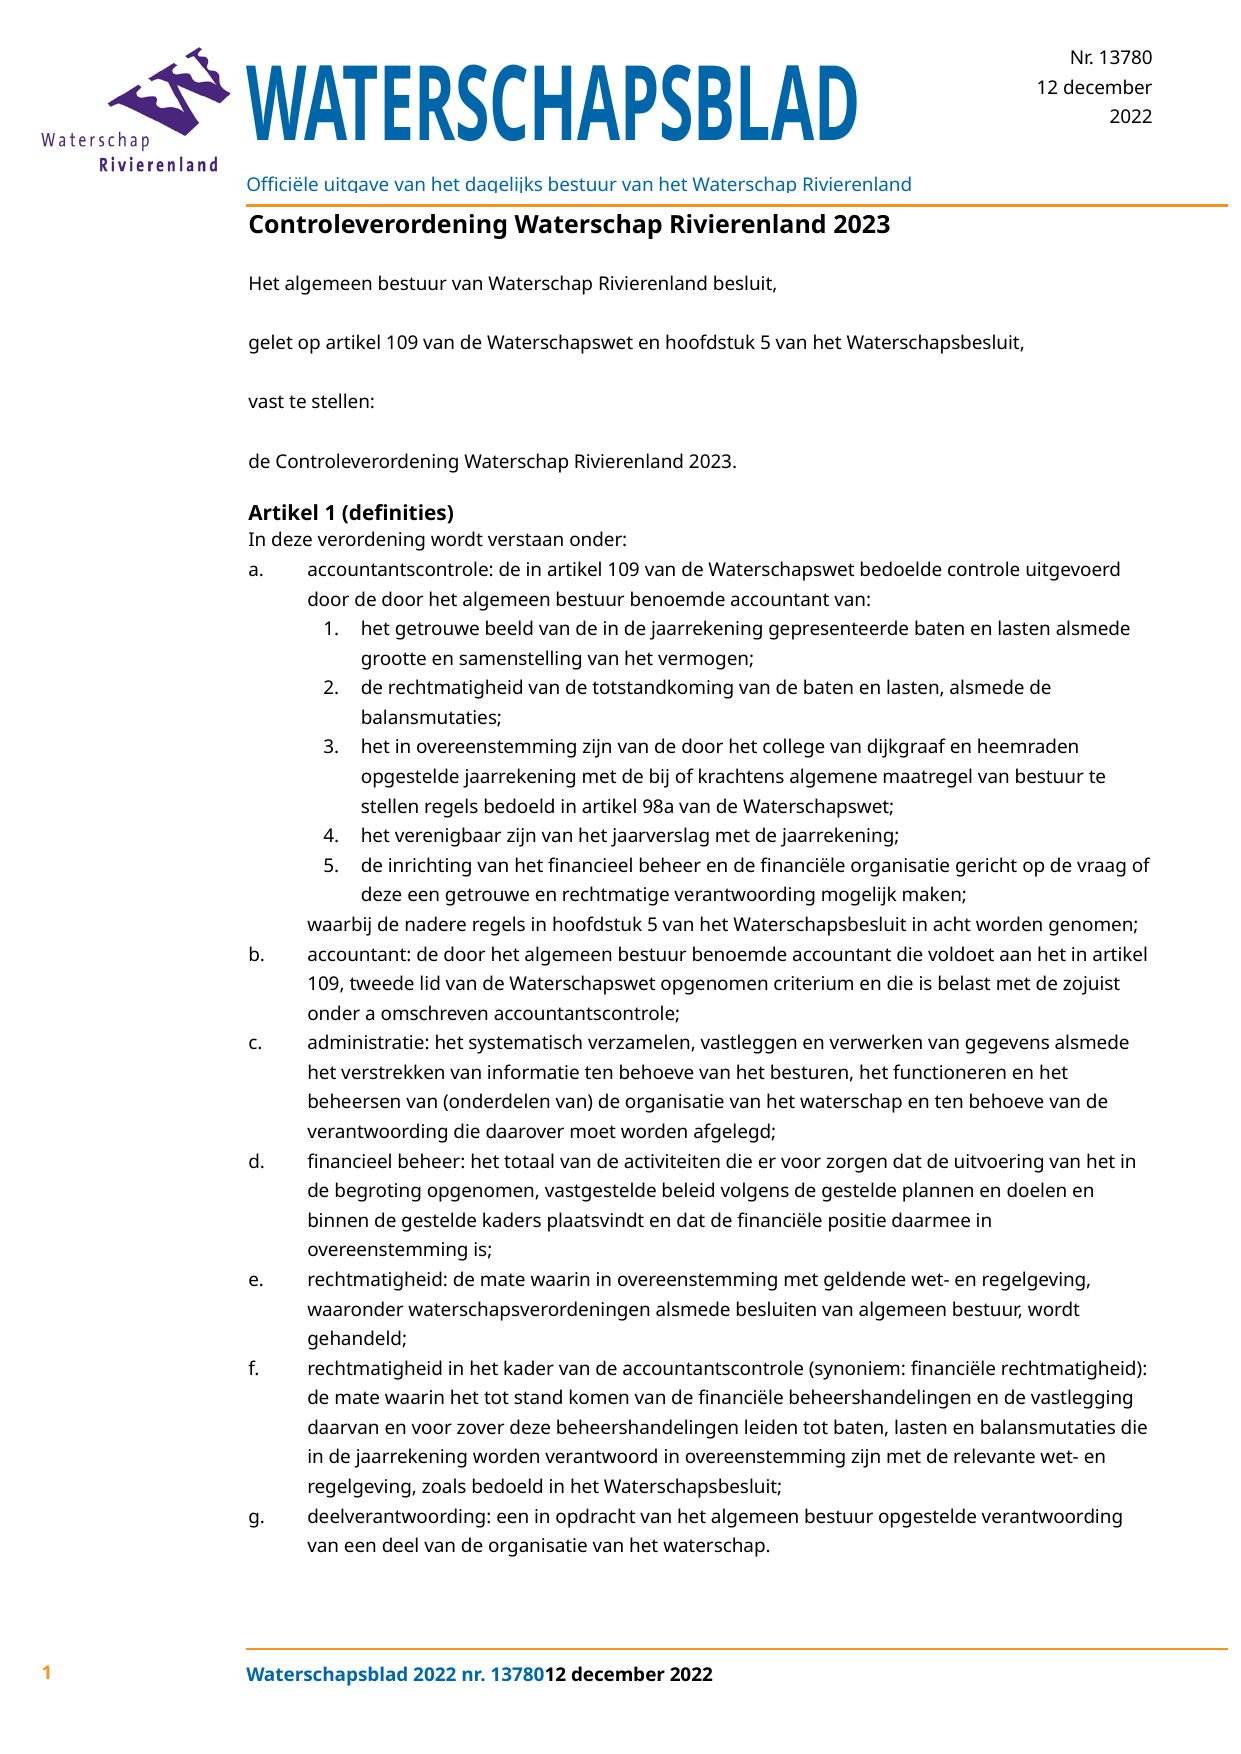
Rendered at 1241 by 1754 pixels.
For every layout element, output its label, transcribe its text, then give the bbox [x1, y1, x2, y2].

list de rechtmatigheid van de totstandkoming van de baten en lasten, alsmede de balansmutaties; [323, 674, 1152, 730]
text vast te stellen: [248, 389, 1152, 414]
text Het algemeen bestuur van Waterschap Rivierenland besluit, [248, 270, 1152, 296]
list rechtmatigheid in het kader van de accountantscontrole (synoniem: financiële rechtmatigheid): de mate waarin het tot stand komen van de financiële beheershandelingen en de vastlegging daarvan en voor zover deze beheershandelingen leiden tot baten, lasten en balansmutaties die in de jaarrekening worden verantwoord in overeenstemming zijn met de relevante wet- en regelgeving, zoals bedoeld in het Waterschapsbesluit; [248, 1355, 1152, 1499]
list het verenigbaar zijn van het jaarverslag met de jaarrekening; [323, 822, 1152, 848]
text gelet op artikel 109 van de Waterschapswet en hoofdstuk 5 van het Waterschapsbesluit, [248, 329, 1152, 355]
list administratie: het systematisch verzamelen, vastleggen en verwerken van gegevens alsmede het verstrekken van informatie ten behoeve van het besturen, het functioneren en het beheersen van (onderdelen van) de organisatie van het waterschap en ten behoeve van de verantwoording die daarover moet worden afgelegd; [248, 1029, 1152, 1144]
text Artikel 1 (definities) [248, 498, 1152, 527]
picture [41, 47, 231, 172]
list het in overeenstemming zijn van de door het college van dijkgraaf en heemraden opgestelde jaarrekening met de bij of krachtens algemene maatregel van bestuur te stellen regels bedoeld in artikel 98a van de Waterschapswet; [323, 734, 1152, 819]
list waarbij de nadere regels in hoofdstuk 5 van het Waterschapsbesluit in acht worden genomen; [248, 911, 1152, 937]
list financieel beheer: het totaal van de activiteiten die er voor zorgen dat de uitvoering van het in de begroting opgenomen, vastgestelde beleid volgens de gestelde plannen en doelen en binnen de gestelde kaders plaatsvindt en dat de financiële positie daarmee in overeenstemming is; [248, 1148, 1152, 1262]
list deelverantwoording: een in opdracht van het algemeen bestuur opgestelde verantwoording van een deel van de organisatie van het waterschap. [248, 1503, 1152, 1558]
text de Controleverordening Waterschap Rivierenland 2023. [248, 448, 1152, 473]
list het getrouwe beeld van de in de jaarrekening gepresenteerde baten en lasten alsmede grootte en samenstelling van het vermogen; [323, 615, 1152, 671]
list accountant: de door het algemeen bestuur benoemde accountant die voldoet aan het in artikel 109, tweede lid van de Waterschapswet opgenomen criterium en die is belast met de zojuist onder a omschreven accountantscontrole; [248, 941, 1152, 1026]
text In deze verordening wordt verstaan onder: [248, 527, 1152, 552]
list de inrichting van het financieel beheer en de financiële organisatie gericht op de vraag of deze een getrouwe en rechtmatige verantwoording mogelijk maken; [323, 852, 1152, 907]
list accountantscontrole: de in artikel 109 van de Waterschapswet bedoelde controle uitgevoerd door de door het algemeen bestuur benoemde accountant van: [248, 556, 1152, 612]
text Controleverordening Waterschap Rivierenland 2023 [248, 207, 1152, 241]
list rechtmatigheid: de mate waarin in overeenstemming met geldende wet- en regelgeving, waaronder waterschapsverordeningen alsmede besluiten van algemeen bestuur, wordt gehandeld; [248, 1266, 1152, 1351]
